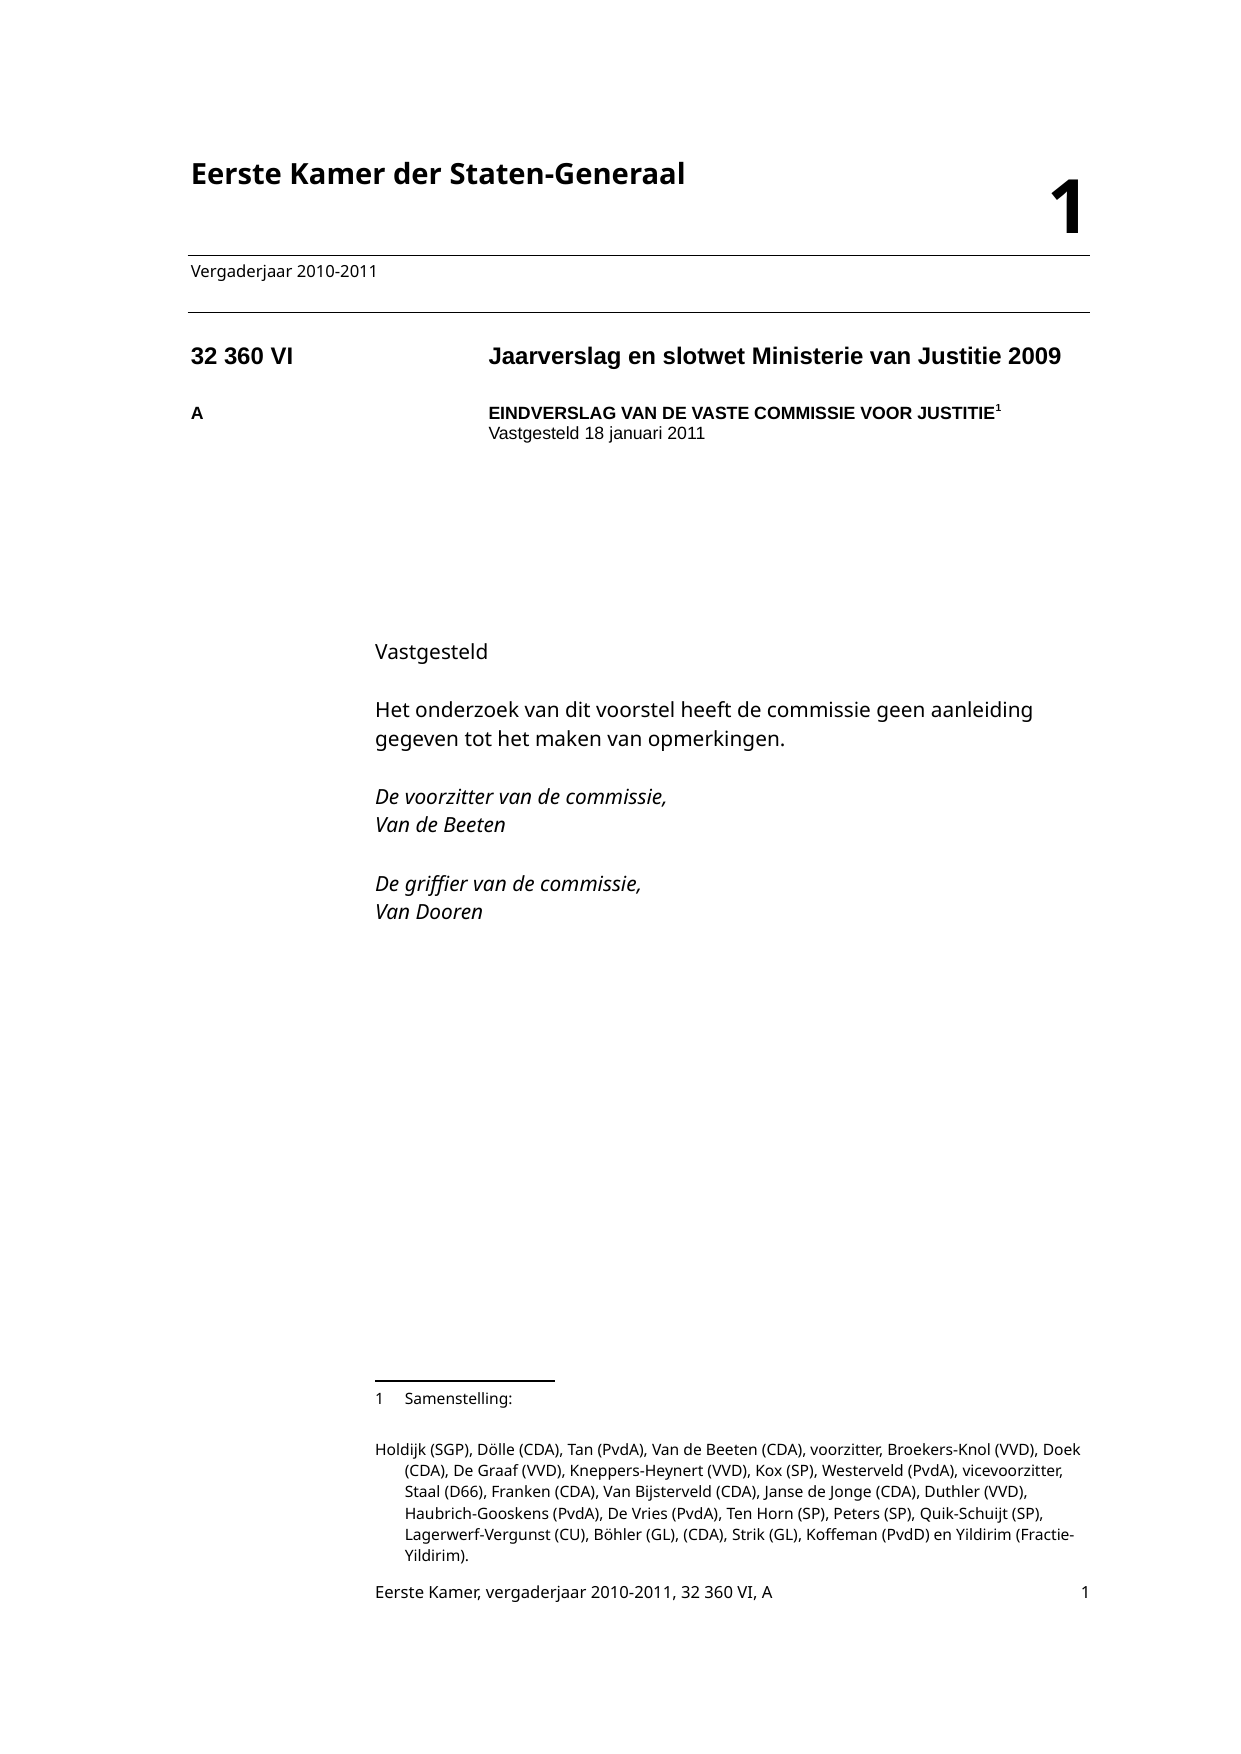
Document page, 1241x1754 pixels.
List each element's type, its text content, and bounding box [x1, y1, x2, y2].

text Van Dooren [375, 897, 1090, 926]
table_cell Jaarverslag en slotwet Ministerie van Justitie 2009 [485, 339, 1090, 399]
table_cell 32 360 VI [188, 339, 485, 399]
table_cell Vergaderjaar 2010-2011 [188, 256, 485, 312]
table_cell [188, 313, 485, 339]
text Van de Beeten [375, 811, 1090, 839]
table_header Eerste Kamer der Staten-Generaal [188, 150, 909, 255]
table_header 1 [910, 150, 1090, 255]
text De griffier van de commissie, [375, 869, 1090, 897]
text De voorzitter van de commissie, [375, 782, 1090, 811]
text Vastgesteld [375, 637, 1090, 665]
table_cell [485, 313, 1090, 339]
table_cell [485, 256, 1090, 312]
text Het onderzoek van dit voorstel heeft de commissie geen aanleiding gegeven tot het maken van opmerkingen. [375, 695, 1090, 752]
table_cell A [188, 399, 485, 518]
table_cell EINDVERSLAG VAN DE VASTE COMMISSIE VOOR JUSTITIE Vastgesteld 18 januari 2011 [485, 399, 1090, 518]
